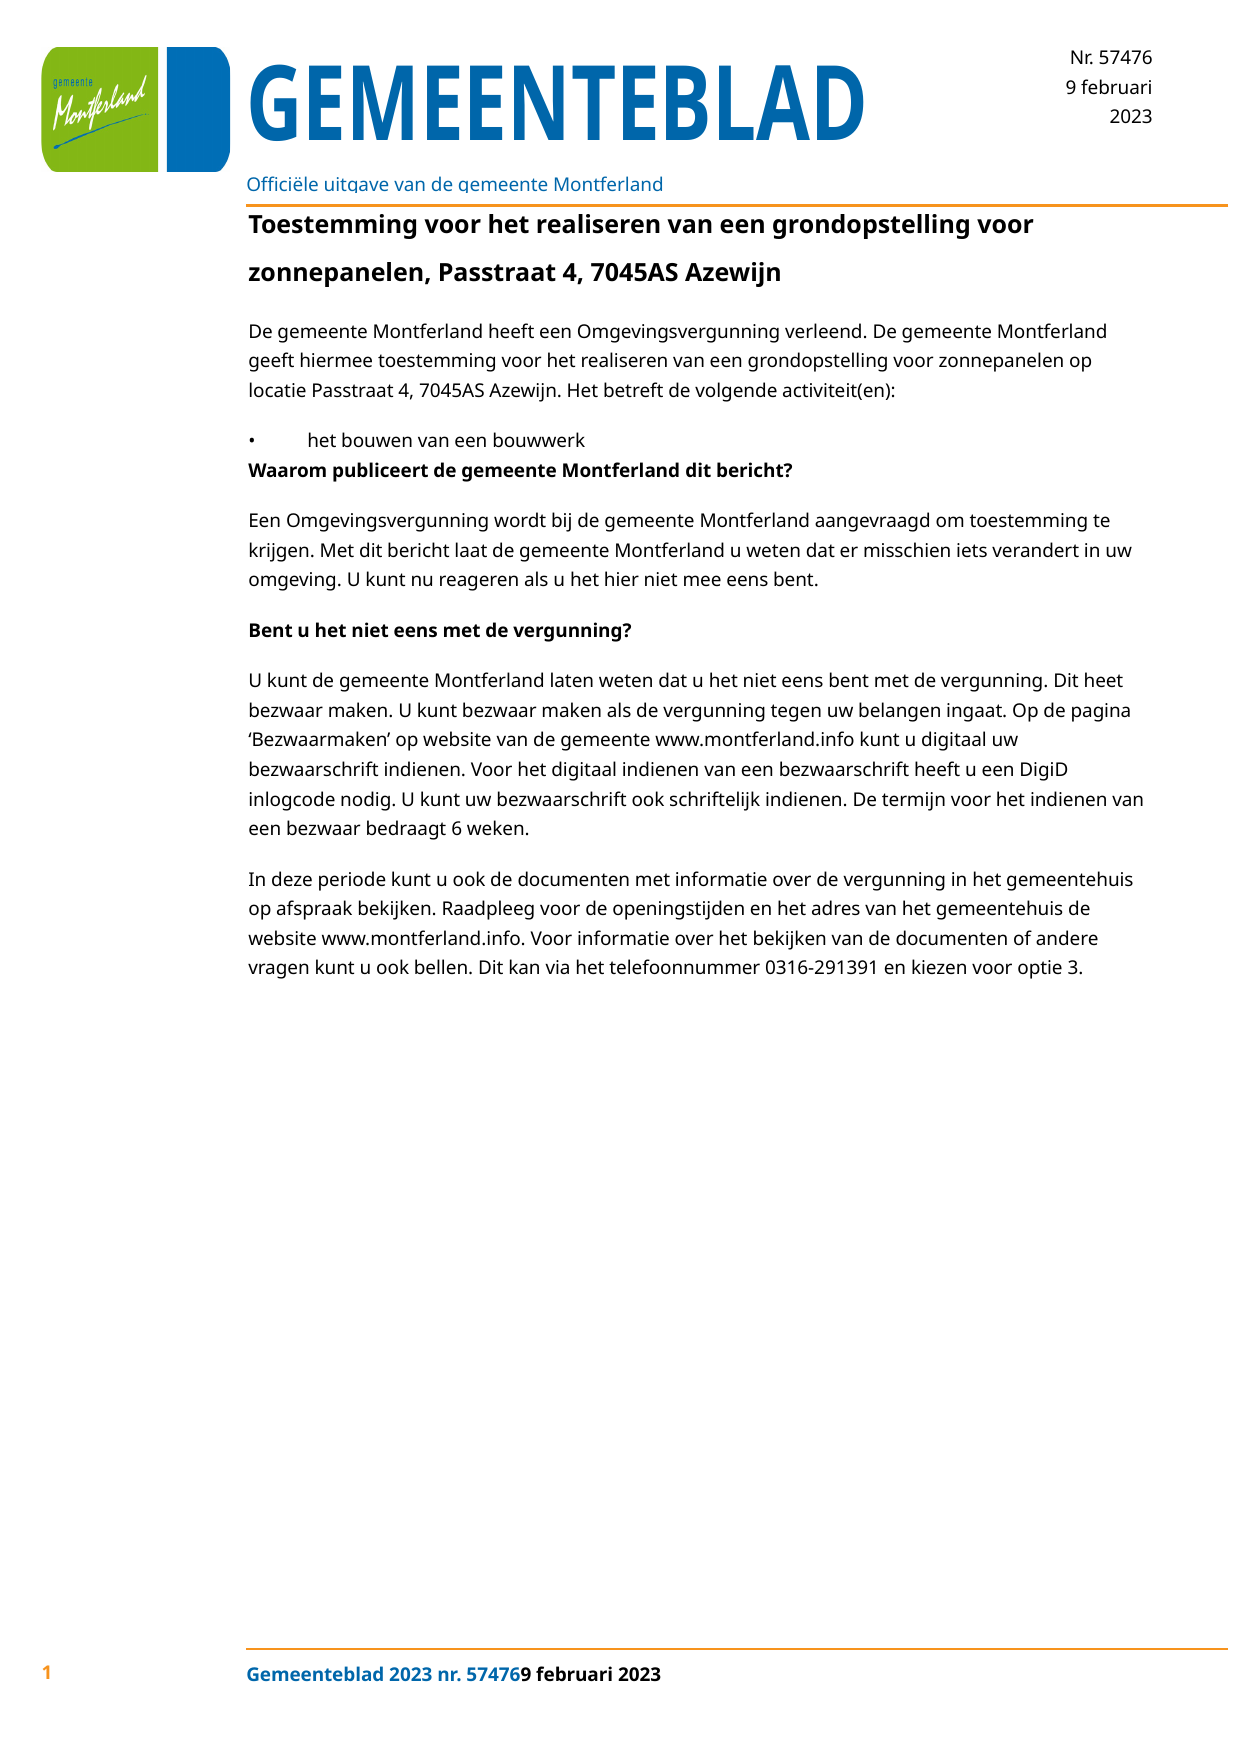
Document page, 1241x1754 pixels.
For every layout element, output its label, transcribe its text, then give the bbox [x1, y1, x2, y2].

text Bent u het niet eens met de vergunning? [248, 617, 1152, 643]
text Waarom publiceert de gemeente Montferland dit bericht? [248, 457, 1152, 483]
text De gemeente Montferland heeft een Omgevingsvergunning verleend. De gemeente Montferland geeft hiermee toestemming voor het realiseren van een grondopstelling voor zonnepanelen op locatie Passtraat 4, 7045AS Azewijn. Het betreft de volgende activiteit(en): [248, 318, 1152, 403]
text In deze periode kunt u ook de documenten met informatie over de vergunning in het gemeentehuis op afspraak bekijken. Raadpleeg voor de openingstijden en het adres van het gemeentehuis de website www.montferland.info. Voor informatie over het bekijken van de documenten of andere vragen kunt u ook bellen. Dit kan via het telefoonnummer 0316-291391 en kiezen voor optie 3. [248, 866, 1152, 980]
text U kunt de gemeente Montferland laten weten dat u het niet eens bent met de vergunning. Dit heet bezwaar maken. U kunt bezwaar maken als de vergunning tegen uw belangen ingaat. Op de pagina ‘Bezwaarmaken’ op website van de gemeente www.montferland.info kunt u digitaal uw bezwaarschrift indienen. Voor het digitaal indienen van een bezwaarschrift heeft u een DigiD inlogcode nodig. U kunt uw bezwaarschrift ook schriftelijk indienen. De termijn voor het indienen van een bezwaar bedraagt 6 weken. [248, 667, 1152, 841]
text Toestemming voor het realiseren van een grondopstelling voor zonnepanelen, Passtraat 4, 7045AS Azewijn [248, 207, 1152, 288]
text Een Omgevingsvergunning wordt bij de gemeente Montferland aangevraagd om toestemming te krijgen. Met dit bericht laat de gemeente Montferland u weten dat er misschien iets verandert in uw omgeving. U kunt nu reageren als u het hier niet mee eens bent. [248, 507, 1152, 592]
picture [41, 47, 231, 172]
list het bouwen van een bouwwerk [248, 427, 1152, 453]
